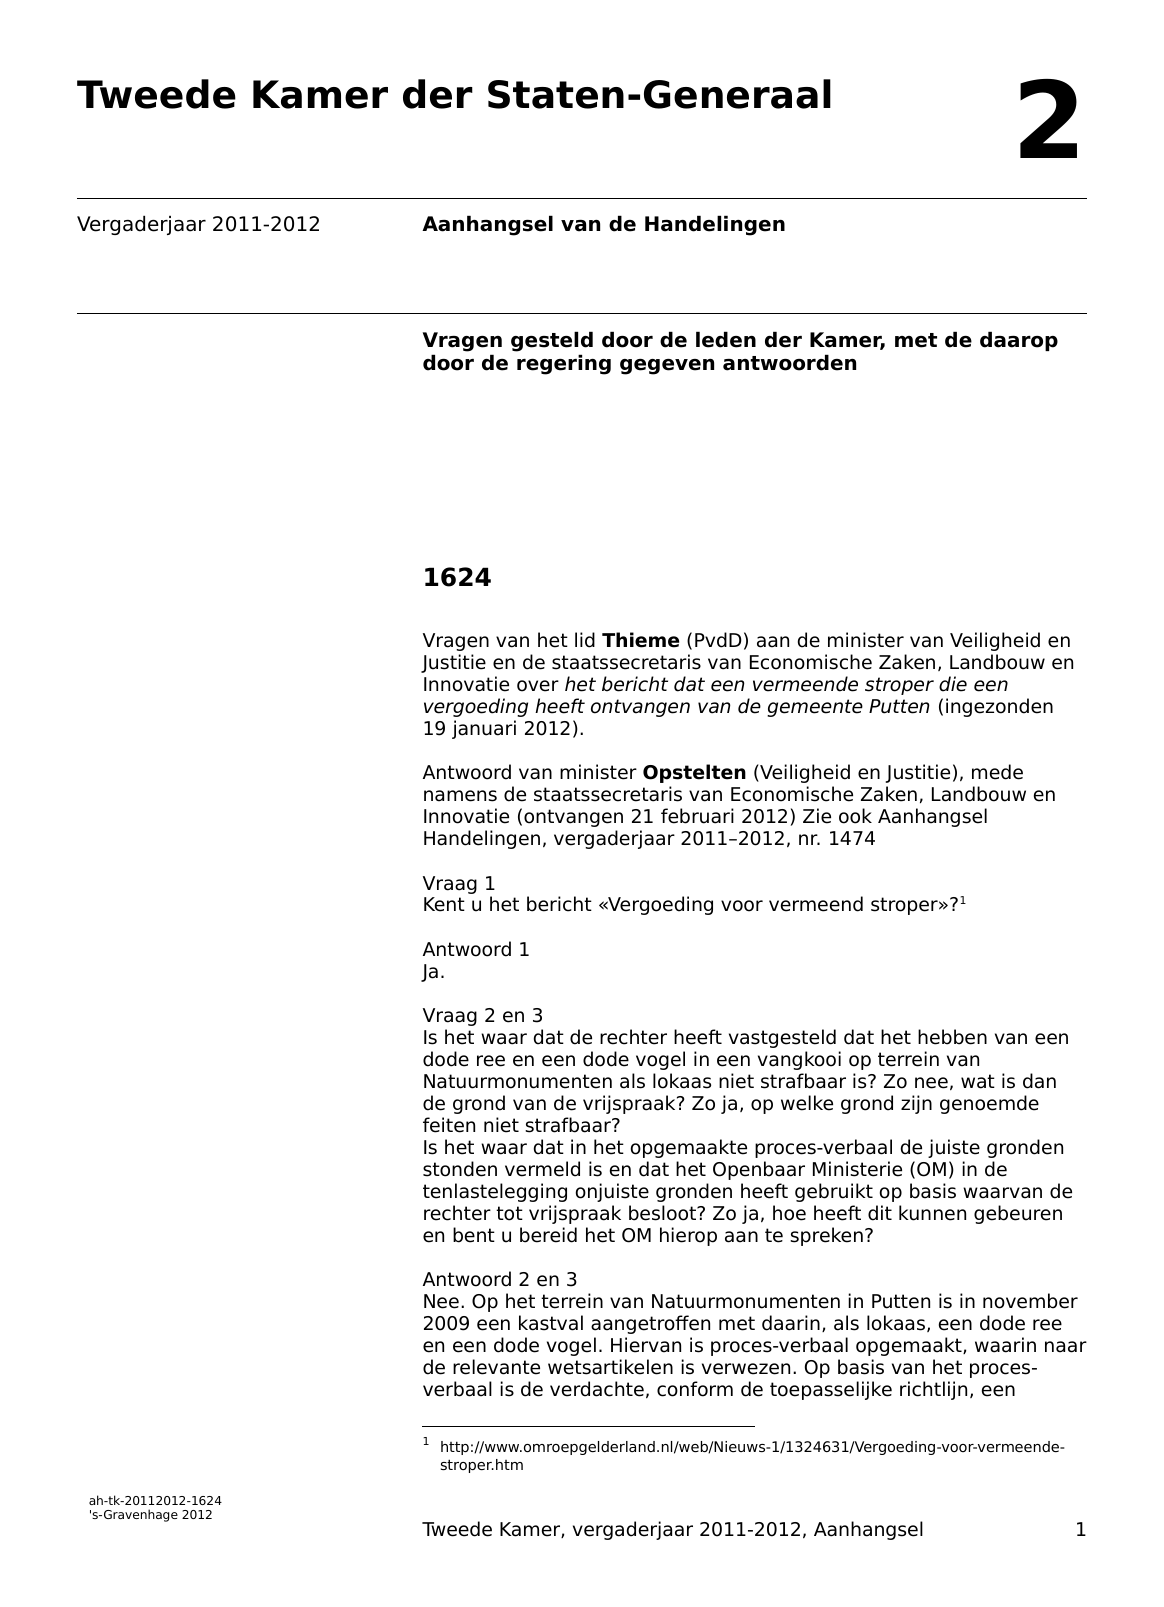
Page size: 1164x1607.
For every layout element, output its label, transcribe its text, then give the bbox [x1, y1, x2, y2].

table_cell Vergaderjaar 2011-2012 [77, 199, 422, 313]
text Is het waar dat in het opgemaakte proces-verbaal de juiste gronden stonden vermeld is en dat het Openbaar Ministerie (OM) in de tenlastelegging onjuiste gronden heeft gebruikt op basis waarvan de rechter tot vrijspraak besloot? Zo ja, hoe heeft dit kunnen gebeuren en bent u bereid het OM hierop aan te spreken? [422, 1137, 1087, 1246]
text Ja. [422, 961, 1087, 982]
text ah-tk-20112012-1624 [88, 1494, 323, 1508]
text Antwoord 1 [422, 938, 1087, 961]
text Antwoord van minister Opstelten (Veiligheid en Justitie), mede namens de staatssecretaris van Economische Zaken, Landbouw en Innovatie (ontvangen 21 februari 2012) Zie ook Aanhangsel Handelingen, vergaderjaar 2011–2012, nr. 1474 [422, 762, 1087, 850]
text Vraag 1 [422, 872, 1087, 894]
text 1624 [422, 563, 1087, 592]
text http://www.omroepgelderland.nl/web/Nieuws-1/1324631/Vergoeding-voor-vermeende-stroper.htm [422, 1435, 1087, 1474]
text Nee. Op het terrein van Natuurmonumenten in Putten is in november 2009 een kastval aangetroffen met daarin, als lokaas, een dode ree en een dode vogel. Hiervan is proces-verbaal opgemaakt, waarin naar de relevante wetsartikelen is verwezen. Op basis van het proces-verbaal is de verdachte, conform de toepasselijke richtlijn, een [422, 1291, 1087, 1401]
text Kent u het bericht «Vergoeding voor vermeend stroper»? [422, 894, 1087, 916]
table_cell Vragen gesteld door de leden der Kamer, met de daarop door de regering gegeven antwoorden [422, 314, 1087, 375]
table_cell [77, 314, 422, 375]
table_header 2 [886, 59, 1087, 198]
text Vragen van het lid Thieme (PvdD) aan de minister van Veiligheid en Justitie en de staatssecretaris van Economische Zaken, Landbouw en Innovatie over het bericht dat een vermeende stroper die een vergoeding heeft ontvangen van de gemeente Putten (ingezonden 19 januari 2012). [422, 630, 1087, 740]
table_header Tweede Kamer der Staten-Generaal [77, 59, 886, 198]
text 's-Gravenhage 2012 [88, 1508, 323, 1522]
text Antwoord 2 en 3 [422, 1269, 1087, 1291]
text Is het waar dat de rechter heeft vastgesteld dat het hebben van een dode ree en een dode vogel in een vangkooi op terrein van Natuurmonumenten als lokaas niet strafbaar is? Zo nee, wat is dan de grond van de vrijspraak? Zo ja, op welke grond zijn genoemde feiten niet strafbaar? [422, 1027, 1087, 1137]
table_cell Aanhangsel van de Handelingen [422, 199, 1087, 313]
text Vraag 2 en 3 [422, 1005, 1087, 1027]
